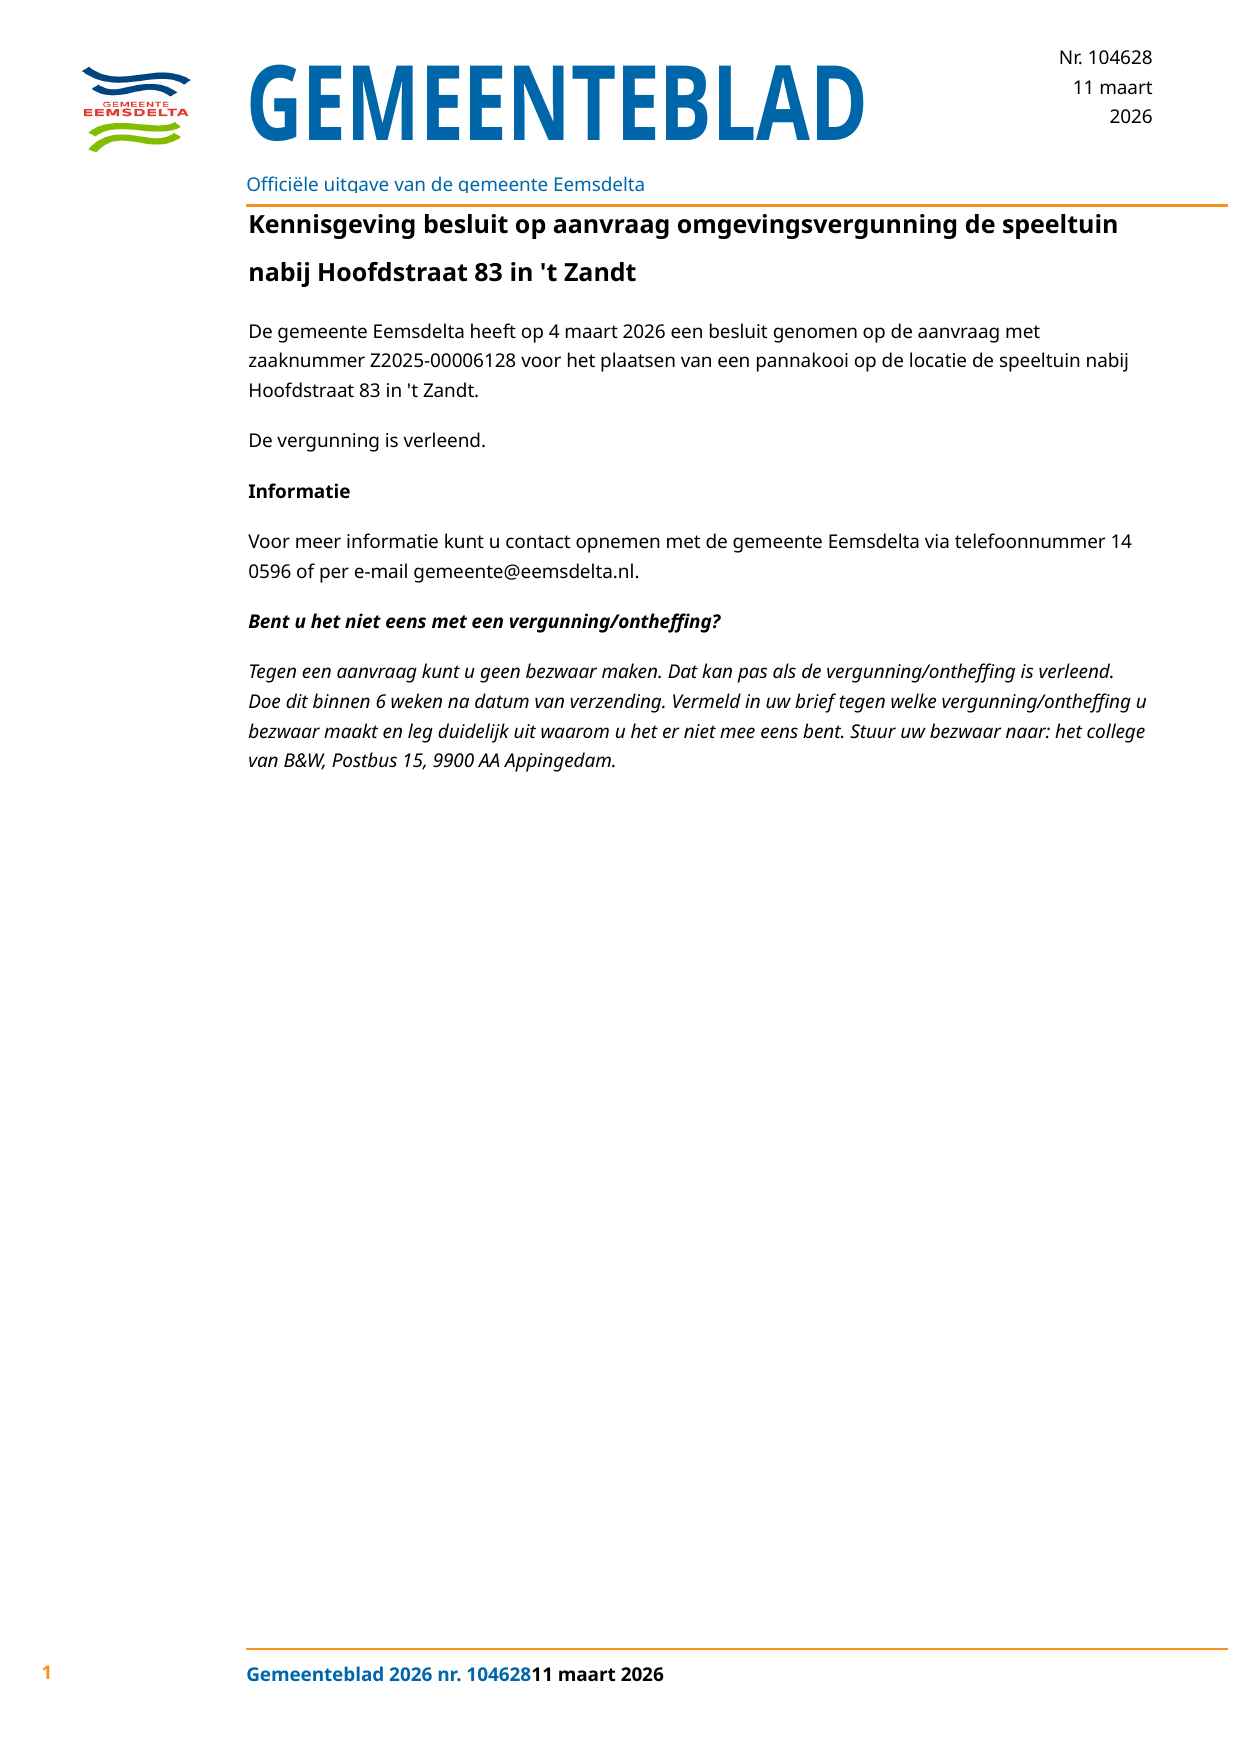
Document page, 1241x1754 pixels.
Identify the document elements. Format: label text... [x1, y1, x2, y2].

text Bent u het niet eens met een vergunning/ontheffing? [248, 608, 1152, 634]
text Tegen een aanvraag kunt u geen bezwaar maken. Dat kan pas als de vergunning/ontheffing is verleend. Doe dit binnen 6 weken na datum van verzending. Vermeld in uw brief tegen welke vergunning/ontheffing u bezwaar maakt en leg duidelijk uit waarom u het er niet mee eens bent. Stuur uw bezwaar naar: het college van B&W, Postbus 15, 9900 AA Appingedam. [248, 659, 1152, 773]
text De gemeente Eemsdelta heeft op 4 maart 2026 een besluit genomen op de aanvraag met zaaknummer Z2025-00006128 voor het plaatsen van een pannakooi op de locatie de speeltuin nabij Hoofdstraat 83 in 't Zandt. [248, 318, 1152, 403]
text Kennisgeving besluit op aanvraag omgevingsvergunning de speeltuin nabij Hoofdstraat 83 in 't Zandt [248, 207, 1152, 288]
text Voor meer informatie kunt u contact opnemen met de gemeente Eemsdelta via telefoonnummer 14 0596 of per e-mail gemeente@eemsdelta.nl. [248, 528, 1152, 584]
text Informatie [248, 478, 1152, 504]
picture [41, 47, 231, 172]
text De vergunning is verleend. [248, 427, 1152, 453]
